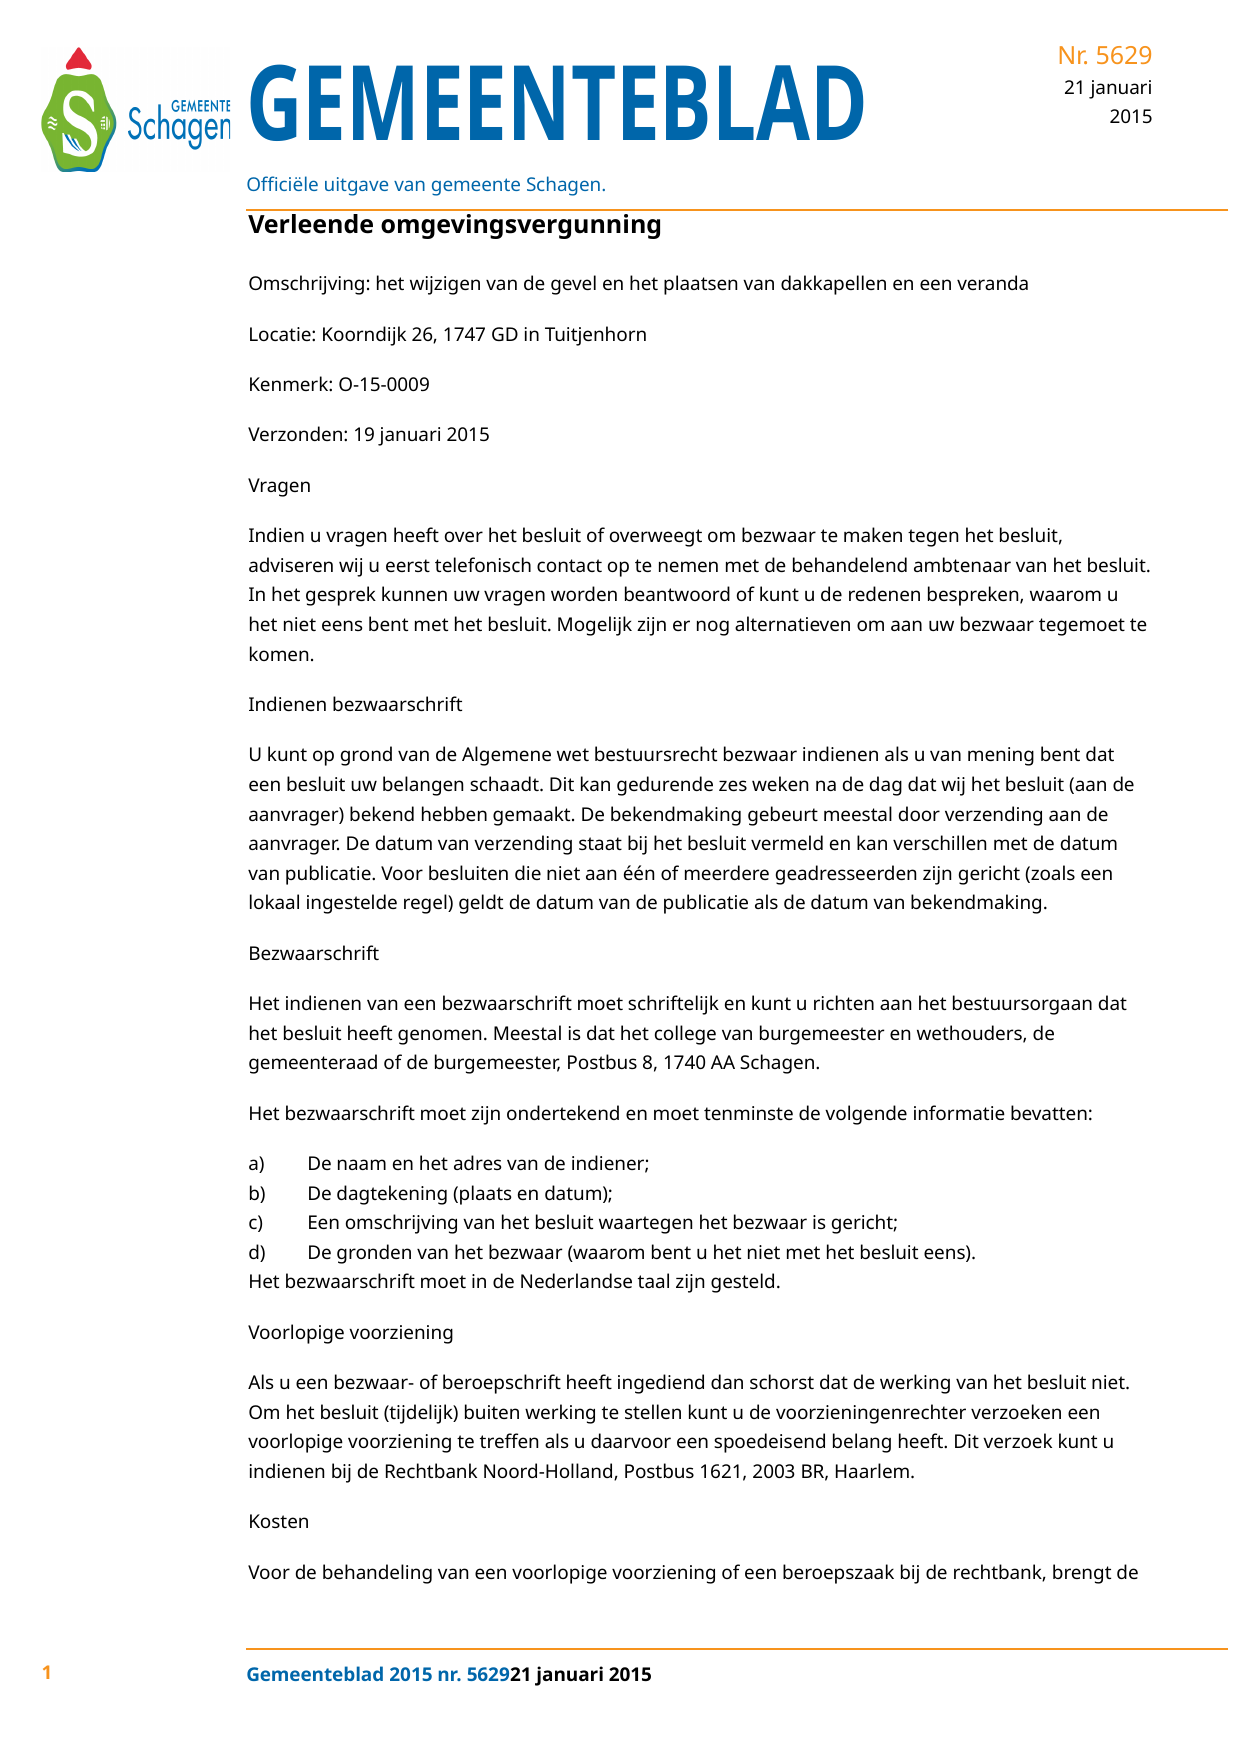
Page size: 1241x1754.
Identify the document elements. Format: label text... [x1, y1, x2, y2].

text Indien u vragen heeft over het besluit of overweegt om bezwaar te maken tegen het besluit, adviseren wij u eerst telefonisch contact op te nemen met de behandelend ambtenaar van het besluit. In het gesprek kunnen uw vragen worden beantwoord of kunt u de redenen bespreken, waarom u het niet eens bent met het besluit. Mogelijk zijn er nog alternatieven om aan uw bezwaar tegemoet te komen. [248, 522, 1152, 666]
text Als u een bezwaar- of beroepschrift heeft ingediend dan schorst dat de werking van het besluit niet. Om het besluit (tijdelijk) buiten werking te stellen kunt u de voorzieningenrechter verzoeken een voorlopige voorziening te treffen als u daarvoor een spoedeisend belang heeft. Dit verzoek kunt u indienen bij de Rechtbank Noord-Holland, Postbus 1621, 2003 BR, Haarlem. [248, 1369, 1152, 1484]
text Verleende omgevingsvergunning [248, 211, 1152, 241]
text Verzonden: 19 januari 2015 [248, 422, 1152, 447]
text Het indienen van een bezwaarschrift moet schriftelijk en kunt u richten aan het bestuursorgaan dat het besluit heeft genomen. Meestal is dat het college van burgemeester en wethouders, de gemeenteraad of de burgemeester, Postbus 8, 1740 AA Schagen. [248, 990, 1152, 1075]
text Voor de behandeling van een voorlopige voorziening of een beroepszaak bij de rechtbank, brengt de [248, 1559, 1152, 1585]
text Kosten [248, 1509, 1152, 1534]
text Indienen bezwaarschrift [248, 691, 1152, 717]
text Omschrijving: het wijzigen van de gevel en het plaatsen van dakkapellen en een veranda [248, 270, 1152, 296]
text U kunt op grond van de Algemene wet bestuursrecht bezwaar indienen als u van mening bent dat een besluit uw belangen schaadt. Dit kan gedurende zes weken na de dag dat wij het besluit (aan de aanvrager) bekend hebben gemaakt. De bekendmaking gebeurt meestal door verzending aan de aanvrager. De datum van verzending staat bij het besluit vermeld en kan verschillen met de datum van publicatie. Voor besluiten die niet aan één of meerdere geadresseerden zijn gericht (zoals een lokaal ingestelde regel) geldt de datum van de publicatie als de datum van bekendmaking. [248, 742, 1152, 915]
text Het bezwaarschrift moet in de Nederlandse taal zijn gesteld. [248, 1269, 1152, 1294]
list De gronden van het bezwaar (waarom bent u het niet met het besluit eens). [248, 1239, 1152, 1265]
text Kenmerk: O-15-0009 [248, 371, 1152, 397]
list De dagtekening (plaats en datum); [248, 1180, 1152, 1206]
picture [41, 47, 231, 172]
list Een omschrijving van het besluit waartegen het bezwaar is gericht; [248, 1209, 1152, 1235]
text Vragen [248, 472, 1152, 498]
text Bezwaarschrift [248, 940, 1152, 966]
list De naam en het adres van de indiener; [248, 1150, 1152, 1176]
text Locatie: Koorndijk 26, 1747 GD in Tuitjenhorn [248, 321, 1152, 346]
text Voorlopige voorziening [248, 1319, 1152, 1345]
text Het bezwaarschrift moet zijn ondertekend en moet tenminste de volgende informatie bevatten: [248, 1100, 1152, 1126]
